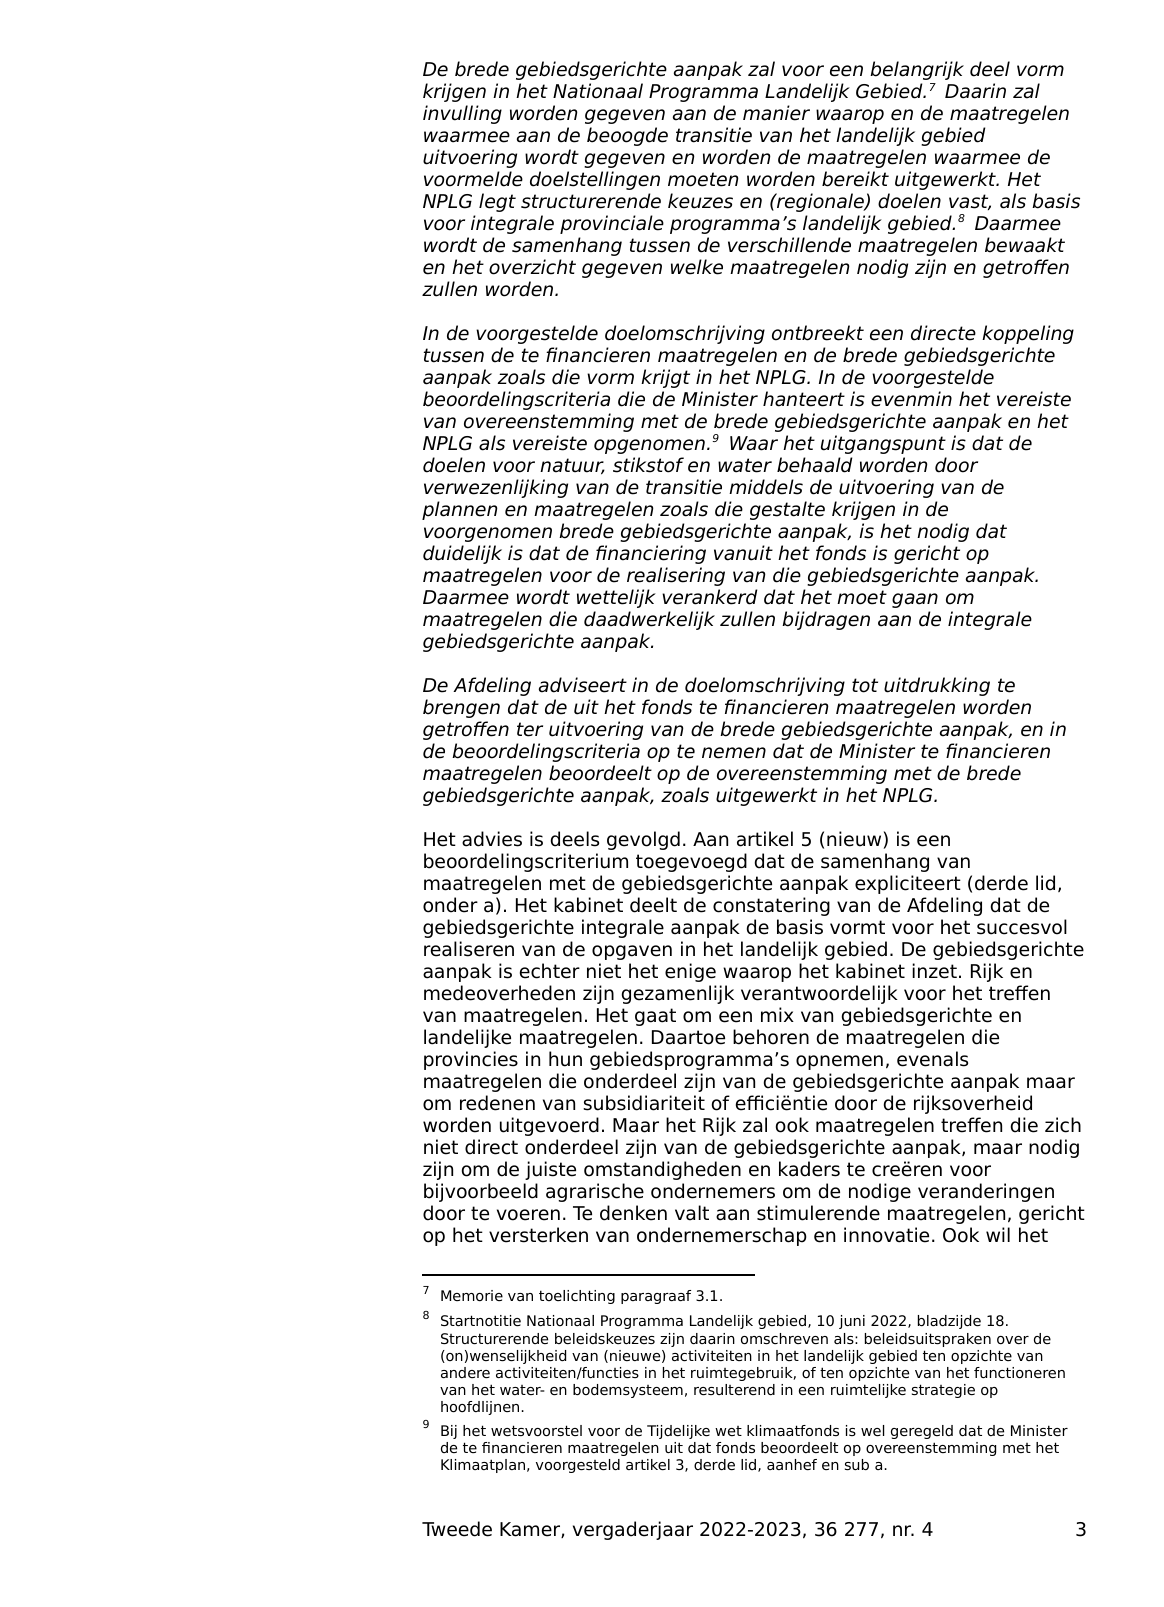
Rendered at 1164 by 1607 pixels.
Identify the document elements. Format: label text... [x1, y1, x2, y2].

text Het advies is deels gevolgd. Aan artikel 5 (nieuw) is een beoordelingscriterium toegevoegd dat de samenhang van maatregelen met de gebiedsgerichte aanpak expliciteert (derde lid, onder a). Het kabinet deelt de constatering van de Afdeling dat de gebiedsgerichte integrale aanpak de basis vormt voor het succesvol realiseren van de opgaven in het landelijk gebied. De gebiedsgerichte aanpak is echter niet het enige waarop het kabinet inzet. Rijk en medeoverheden zijn gezamenlijk verantwoordelijk voor het treffen van maatregelen. Het gaat om een mix van gebiedsgerichte en landelijke maatregelen. Daartoe behoren de maatregelen die provincies in hun gebiedsprogramma’s opnemen, evenals maatregelen die onderdeel zijn van de gebiedsgerichte aanpak maar om redenen van subsidiariteit of efficiëntie door de rijksoverheid worden uitgevoerd. Maar het Rijk zal ook maatregelen treffen die zich niet direct onderdeel zijn van de gebiedsgerichte aanpak, maar nodig zijn om de juiste omstandigheden en kaders te creëren voor bijvoorbeeld agrarische ondernemers om de nodige veranderingen door te voeren. Te denken valt aan stimulerende maatregelen, gericht op het versterken van ondernemerschap en innovatie. Ook wil het [422, 829, 1087, 1247]
text In de voorgestelde doelomschrijving ontbreekt een directe koppeling tussen de te financieren maatregelen en de brede gebiedsgerichte aanpak zoals die vorm krijgt in het NPLG. In de voorgestelde beoordelingscriteria die de Minister hanteert is evenmin het vereiste van overeenstemming met de brede gebiedsgerichte aanpak en het NPLG als vereiste opgenomen. Waar het uitgangspunt is dat de doelen voor natuur, stikstof en water behaald worden door verwezenlijking van de transitie middels de uitvoering van de plannen en maatregelen zoals die gestalte krijgen in de voorgenomen brede gebiedsgerichte aanpak, is het nodig dat duidelijk is dat de financiering vanuit het fonds is gericht op maatregelen voor de realisering van die gebiedsgerichte aanpak. Daarmee wordt wettelijk verankerd dat het moet gaan om maatregelen die daadwerkelijk zullen bijdragen aan de integrale gebiedsgerichte aanpak. [422, 323, 1087, 653]
text Memorie van toelichting paragraaf 3.1. [422, 1284, 1087, 1306]
text De brede gebiedsgerichte aanpak zal voor een belangrijk deel vorm krijgen in het Nationaal Programma Landelijk Gebied. Daarin zal invulling worden gegeven aan de manier waarop en de maatregelen waarmee aan de beoogde transitie van het landelijk gebied uitvoering wordt gegeven en worden de maatregelen waarmee de voormelde doelstellingen moeten worden bereikt uitgewerkt. Het NPLG legt structurerende keuzes en (regionale) doelen vast, als basis voor integrale provinciale programma’s landelijk gebied. Daarmee wordt de samenhang tussen de verschillende maatregelen bewaakt en het overzicht gegeven welke maatregelen nodig zijn en getroffen zullen worden. [422, 59, 1087, 301]
text Bij het wetsvoorstel voor de Tijdelijke wet klimaatfonds is wel geregeld dat de Minister de te financieren maatregelen uit dat fonds beoordeelt op overeenstemming met het Klimaatplan, voorgesteld artikel 3, derde lid, aanhef en sub a. [422, 1418, 1087, 1474]
text De Afdeling adviseert in de doelomschrijving tot uitdrukking te brengen dat de uit het fonds te financieren maatregelen worden getroffen ter uitvoering van de brede gebiedsgerichte aanpak, en in de beoordelingscriteria op te nemen dat de Minister te financieren maatregelen beoordeelt op de overeenstemming met de brede gebiedsgerichte aanpak, zoals uitgewerkt in het NPLG. [422, 675, 1087, 807]
text Startnotitie Nationaal Programma Landelijk gebied, 10 juni 2022, bladzijde 18. Structurerende beleidskeuzes zijn daarin omschreven als: beleidsuitspraken over de (on)wenselijkheid van (nieuwe) activiteiten in het landelijk gebied ten opzichte van andere activiteiten/functies in het ruimtegebruik, of ten opzichte van het functioneren van het water- en bodemsysteem, resulterend in een ruimtelijke strategie op hoofdlijnen. [422, 1309, 1087, 1416]
